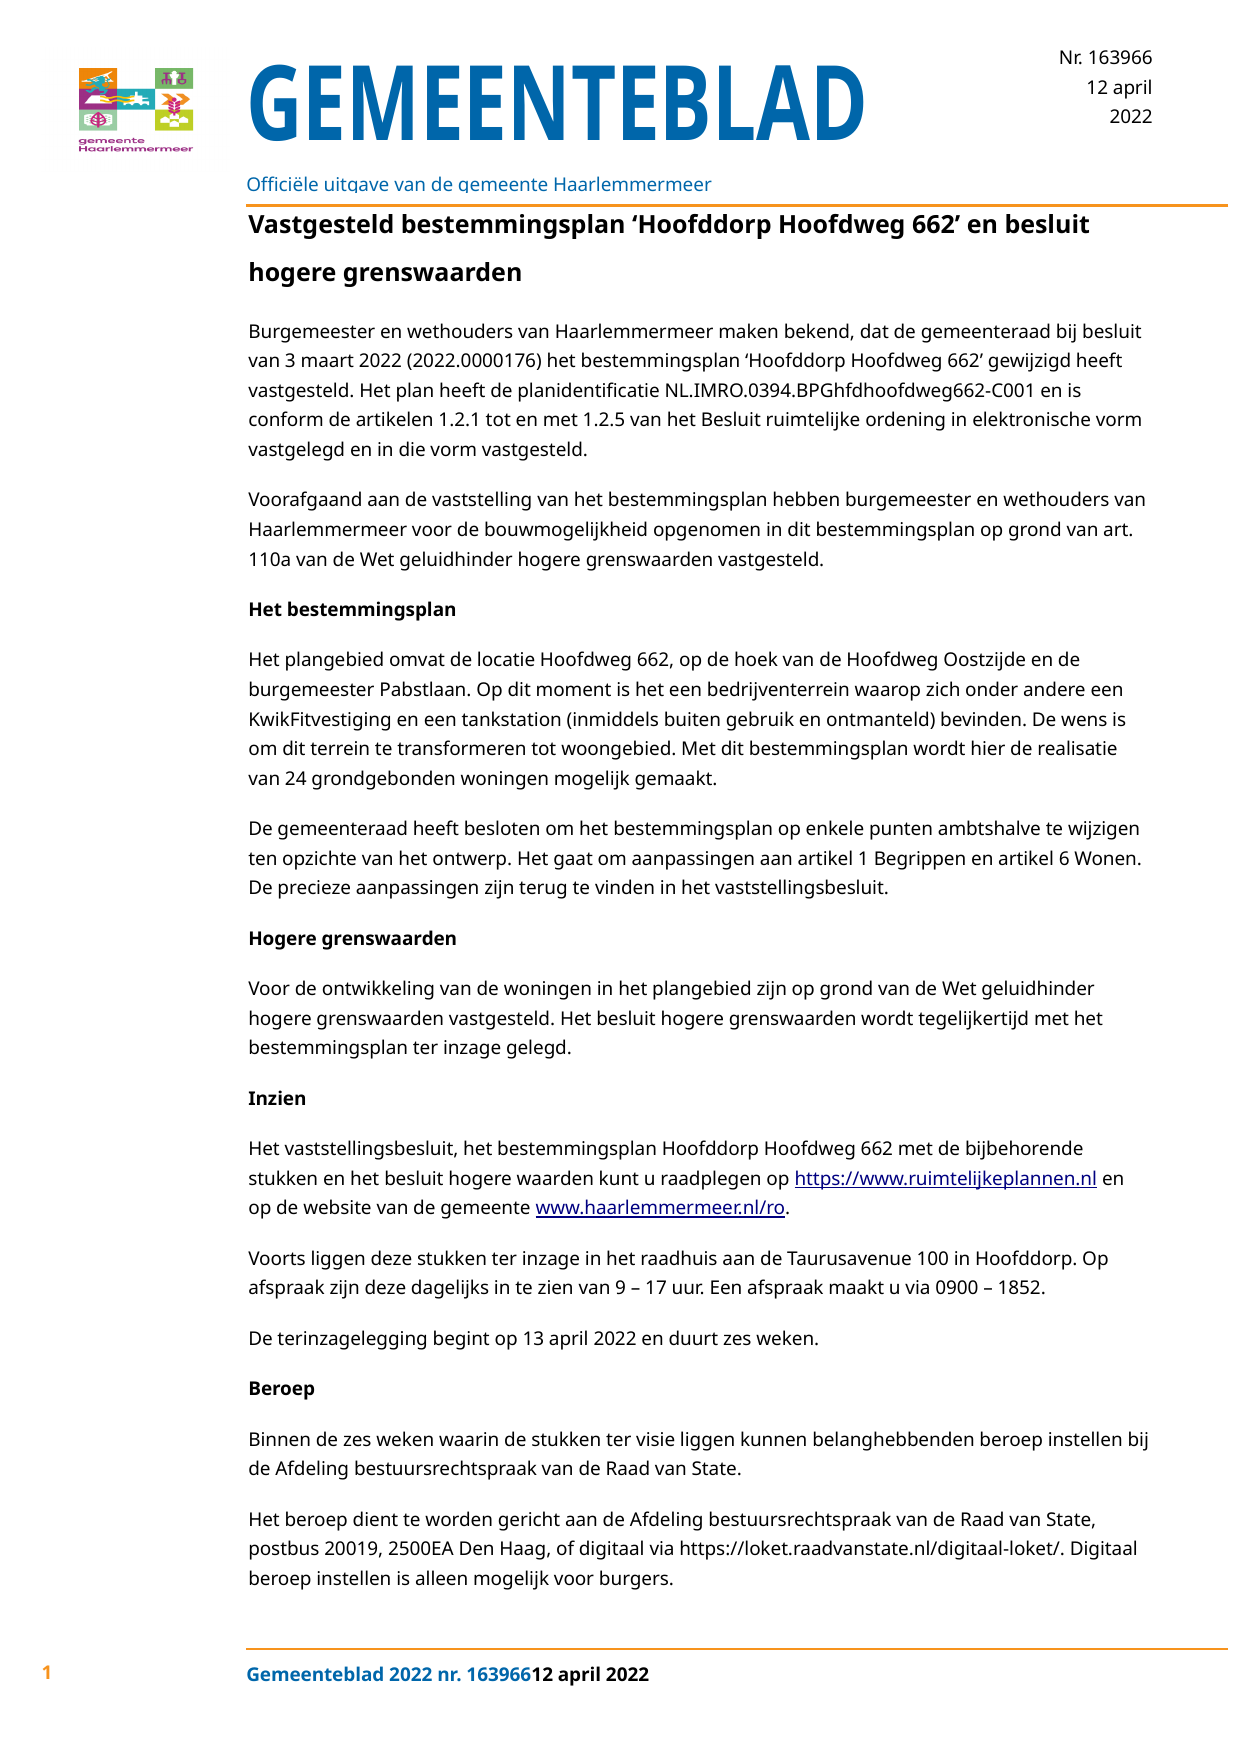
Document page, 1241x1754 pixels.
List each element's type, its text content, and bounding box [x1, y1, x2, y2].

text Vastgesteld bestemmingsplan ‘Hoofddorp Hoofdweg 662’ en besluit hogere grenswaarden [248, 207, 1152, 288]
text Binnen de zes weken waarin de stukken ter visie liggen kunnen belanghebbenden beroep instellen bij de Afdeling bestuursrechtspraak van de Raad van State. [248, 1426, 1152, 1481]
text Het beroep dient te worden gericht aan de Afdeling bestuursrechtspraak van de Raad van State, postbus 20019, 2500EA Den Haag, of digitaal via https://loket.raadvanstate.nl/digitaal-loket/. Digitaal beroep instellen is alleen mogelijk voor burgers. [248, 1506, 1152, 1591]
picture [41, 47, 231, 172]
text Voorafgaand aan de vaststelling van het bestemmingsplan hebben burgemeester en wethouders van Haarlemmermeer voor de bouwmogelijkheid opgenomen in dit bestemmingsplan op grond van art. 110a van de Wet geluidhinder hogere grenswaarden vastgesteld. [248, 487, 1152, 572]
text Voorts liggen deze stukken ter inzage in het raadhuis aan de Taurusavenue 100 in Hoofddorp. Op afspraak zijn deze dagelijks in te zien van 9 – 17 uur. Een afspraak maakt u via 0900 – 1852. [248, 1245, 1152, 1300]
text De terinzagelegging begint op 13 april 2022 en duurt zes weken. [248, 1325, 1152, 1351]
text Beroep [248, 1375, 1152, 1401]
text Het vaststellingsbesluit, het bestemmingsplan Hoofddorp Hoofdweg 662 met de bijbehorende stukken en het besluit hogere waarden kunt u raadplegen op https://www.ruimtelijkeplannen.nl en op de website van de gemeente www.haarlemmermeer.nl/ro. [248, 1135, 1152, 1220]
text Het bestemmingsplan [248, 596, 1152, 622]
text Voor de ontwikkeling van de woningen in het plangebied zijn op grond van de Wet geluidhinder hogere grenswaarden vastgesteld. Het besluit hogere grenswaarden wordt tegelijkertijd met het bestemmingsplan ter inzage gelegd. [248, 975, 1152, 1060]
text Hogere grenswaarden [248, 925, 1152, 951]
text Het plangebied omvat de locatie Hoofdweg 662, op de hoek van de Hoofdweg Oostzijde en de burgemeester Pabstlaan. Op dit moment is het een bedrijventerrein waarop zich onder andere een KwikFitvestiging en een tankstation (inmiddels buiten gebruik en ontmanteld) bevinden. De wens is om dit terrein te transformeren tot woongebied. Met dit bestemmingsplan wordt hier de realisatie van 24 grondgebonden woningen mogelijk gemaakt. [248, 647, 1152, 791]
text Inzien [248, 1085, 1152, 1111]
text De gemeenteraad heeft besloten om het bestemmingsplan op enkele punten ambtshalve te wijzigen ten opzichte van het ontwerp. Het gaat om aanpassingen aan artikel 1 Begrippen en artikel 6 Wonen. De precieze aanpassingen zijn terug te vinden in het vaststellingsbesluit. [248, 815, 1152, 900]
text Burgemeester en wethouders van Haarlemmermeer maken bekend, dat de gemeenteraad bij besluit van 3 maart 2022 (2022.0000176) het bestemmingsplan ‘Hoofddorp Hoofdweg 662’ gewijzigd heeft vastgesteld. Het plan heeft de planidentificatie NL.IMRO.0394.BPGhfdhoofdweg662-C001 en is conform de artikelen 1.2.1 tot en met 1.2.5 van het Besluit ruimtelijke ordening in elektronische vorm vastgelegd en in die vorm vastgesteld. [248, 318, 1152, 462]
